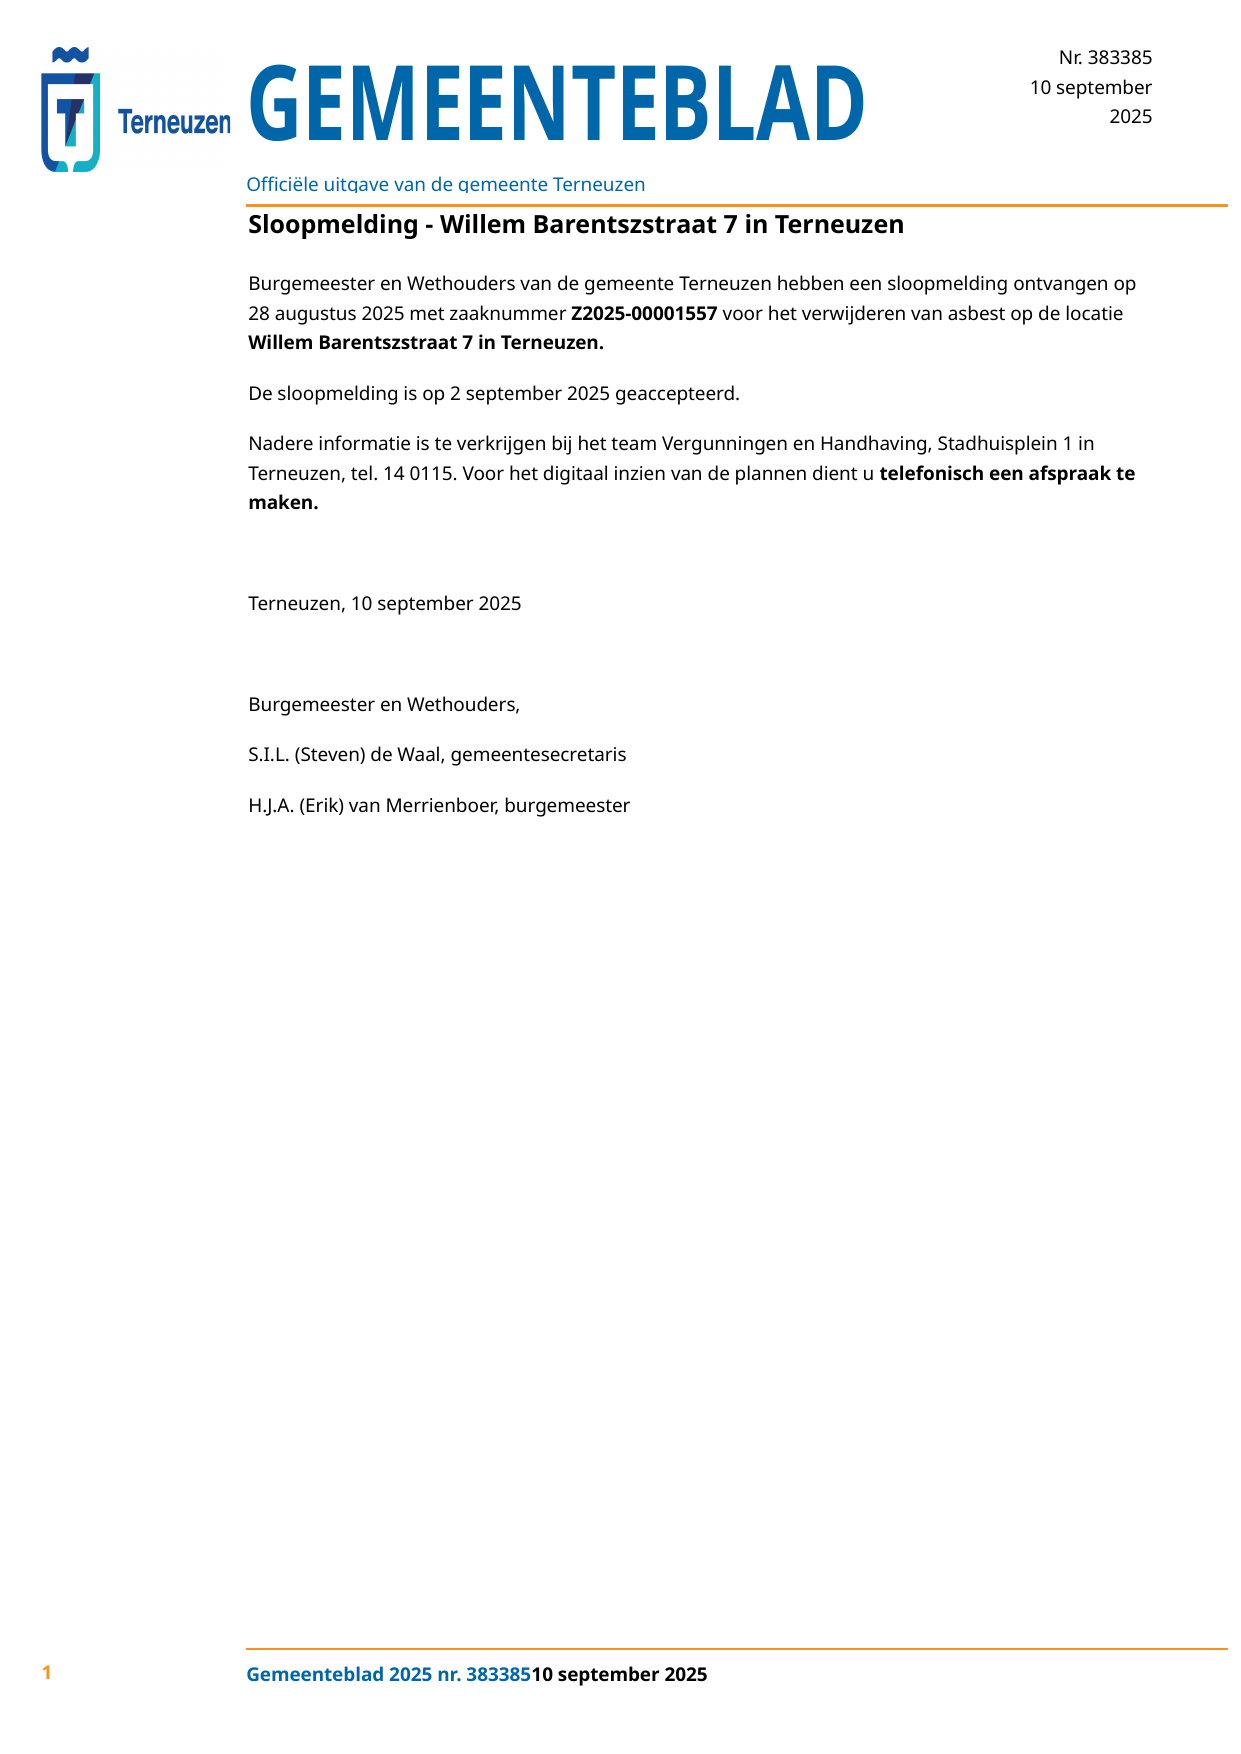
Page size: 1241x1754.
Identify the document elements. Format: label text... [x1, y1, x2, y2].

text De sloopmelding is op 2 september 2025 geaccepteerd. [248, 380, 1152, 406]
picture [41, 47, 231, 172]
text Nadere informatie is te verkrijgen bij het team Vergunningen en Handhaving, Stadhuisplein 1 in Terneuzen, tel. 14 0115. Voor het digitaal inzien van de plannen dient u telefonisch een afspraak te maken. [248, 430, 1152, 515]
text S.I.L. (Steven) de Waal, gemeentesecretaris [248, 742, 1152, 767]
text H.J.A. (Erik) van Merrienboer, burgemeester [248, 792, 1152, 818]
text Sloopmelding - Willem Barentszstraat 7 in Terneuzen [248, 207, 1152, 241]
text Terneuzen, 10 september 2025 [248, 590, 1152, 616]
text Burgemeester en Wethouders, [248, 691, 1152, 717]
text Burgemeester en Wethouders van de gemeente Terneuzen hebben een sloopmelding ontvangen op 28 augustus 2025 met zaaknummer Z2025-00001557 voor het verwijderen van asbest op de locatie Willem Barentszstraat 7 in Terneuzen. [248, 270, 1152, 355]
